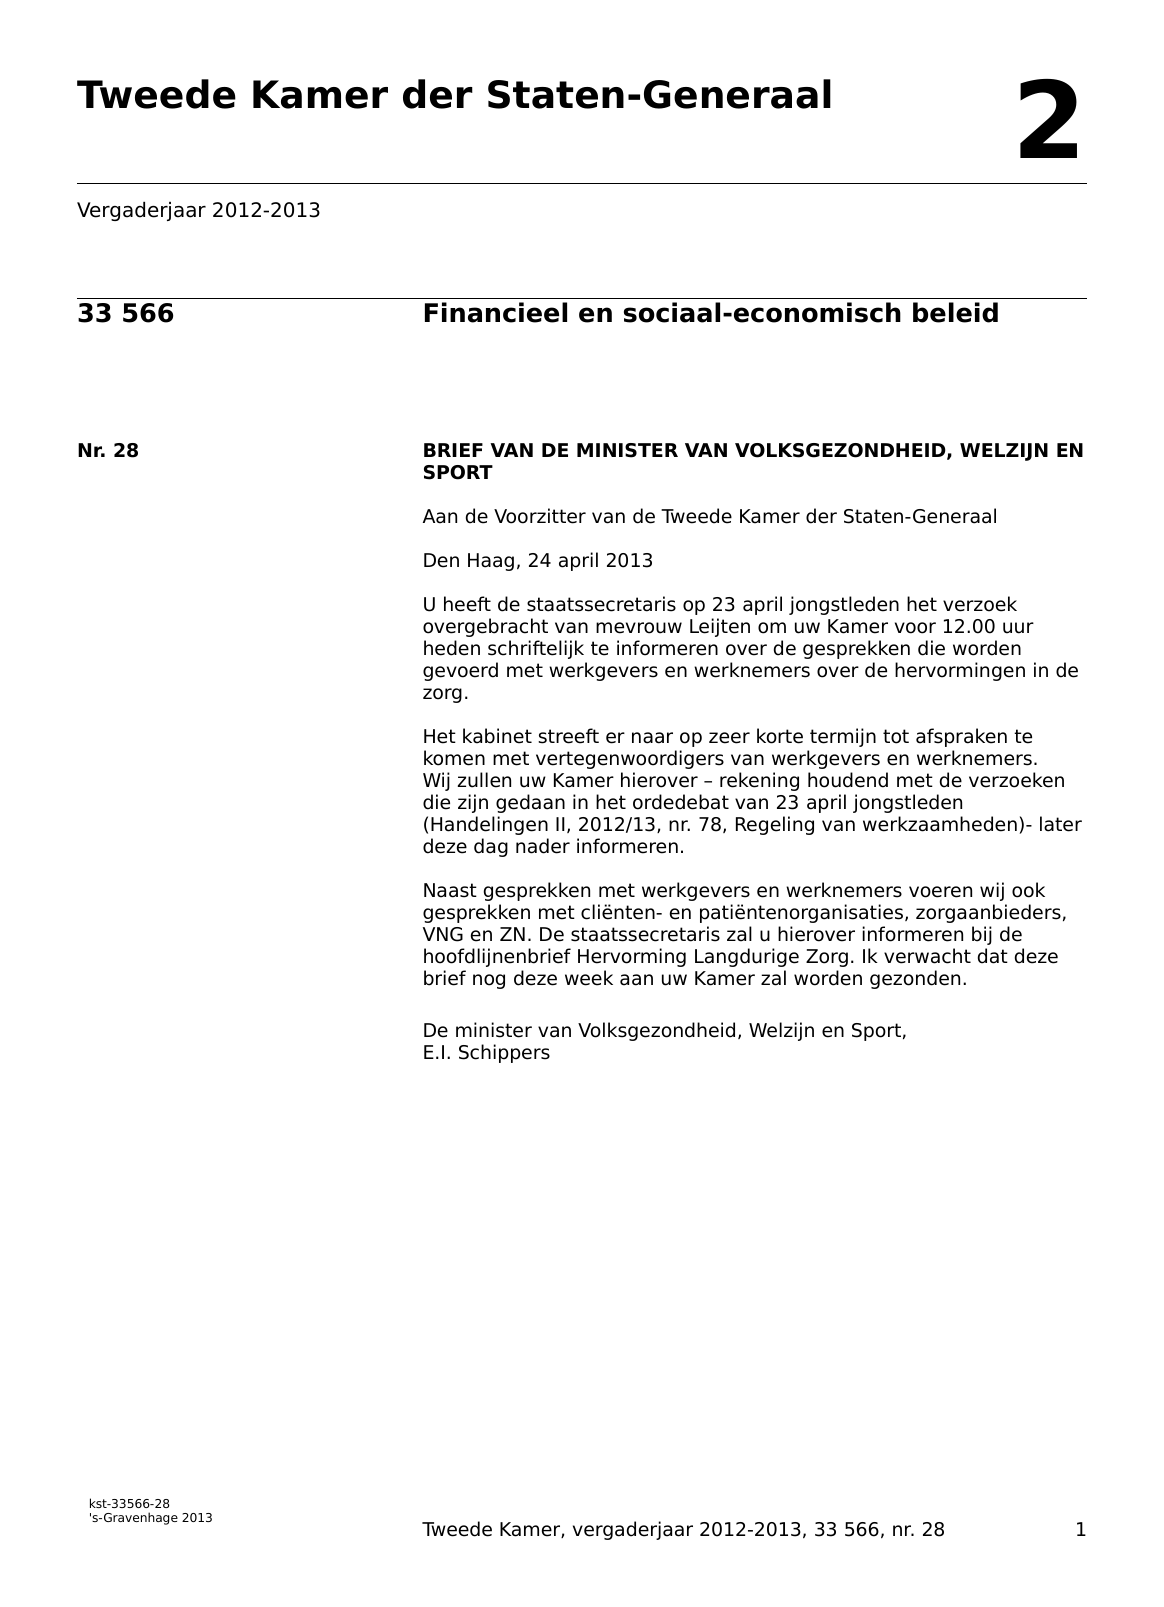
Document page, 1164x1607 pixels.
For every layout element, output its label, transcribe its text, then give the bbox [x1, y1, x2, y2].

text Het kabinet streeft er naar op zeer korte termijn tot afspraken te komen met vertegenwoordigers van werkgevers en werknemers. [422, 726, 1087, 770]
table_header Tweede Kamer der Staten-Generaal [77, 59, 886, 183]
subtitle Nr. 28 BRIEF VAN DE MINISTER VAN VOLKSGEZONDHEID, WELZIJN EN SPORT [77, 440, 1087, 484]
text Den Haag, 24 april 2013 [422, 550, 1087, 572]
text 's-Gravenhage 2013 [88, 1511, 323, 1525]
text De minister van Volksgezondheid, Welzijn en Sport, E.I. Schippers [422, 1020, 1087, 1064]
text U heeft de staatssecretaris op 23 april jongstleden het verzoek overgebracht van mevrouw Leijten om uw Kamer voor 12.00 uur heden schriftelijk te informeren over de gesprekken die worden gevoerd met werkgevers en werknemers over de hervormingen in de zorg. [422, 594, 1087, 704]
text Naast gesprekken met werkgevers en werknemers voeren wij ook gesprekken met cliënten- en patiëntenorganisaties, zorgaanbieders, VNG en ZN. De staatssecretaris zal u hierover informeren bij de hoofdlijnenbrief Hervorming Langdurige Zorg. Ik verwacht dat deze brief nog deze week aan uw Kamer zal worden gezonden. [422, 880, 1087, 990]
table_cell Vergaderjaar 2012-2013 [77, 184, 1087, 298]
text Wij zullen uw Kamer hierover – rekening houdend met de verzoeken die zijn gedaan in het ordedebat van 23 april jongstleden (Handelingen II, 2012/13, nr. 78, Regeling van werkzaamheden)- later deze dag nader informeren. [422, 770, 1087, 858]
subtitle 33 566 Financieel en sociaal-economisch beleid [77, 299, 1087, 329]
text kst-33566-28 [88, 1497, 323, 1511]
table_header 2 [886, 59, 1087, 183]
text Aan de Voorzitter van de Tweede Kamer der Staten-Generaal [422, 506, 1087, 528]
